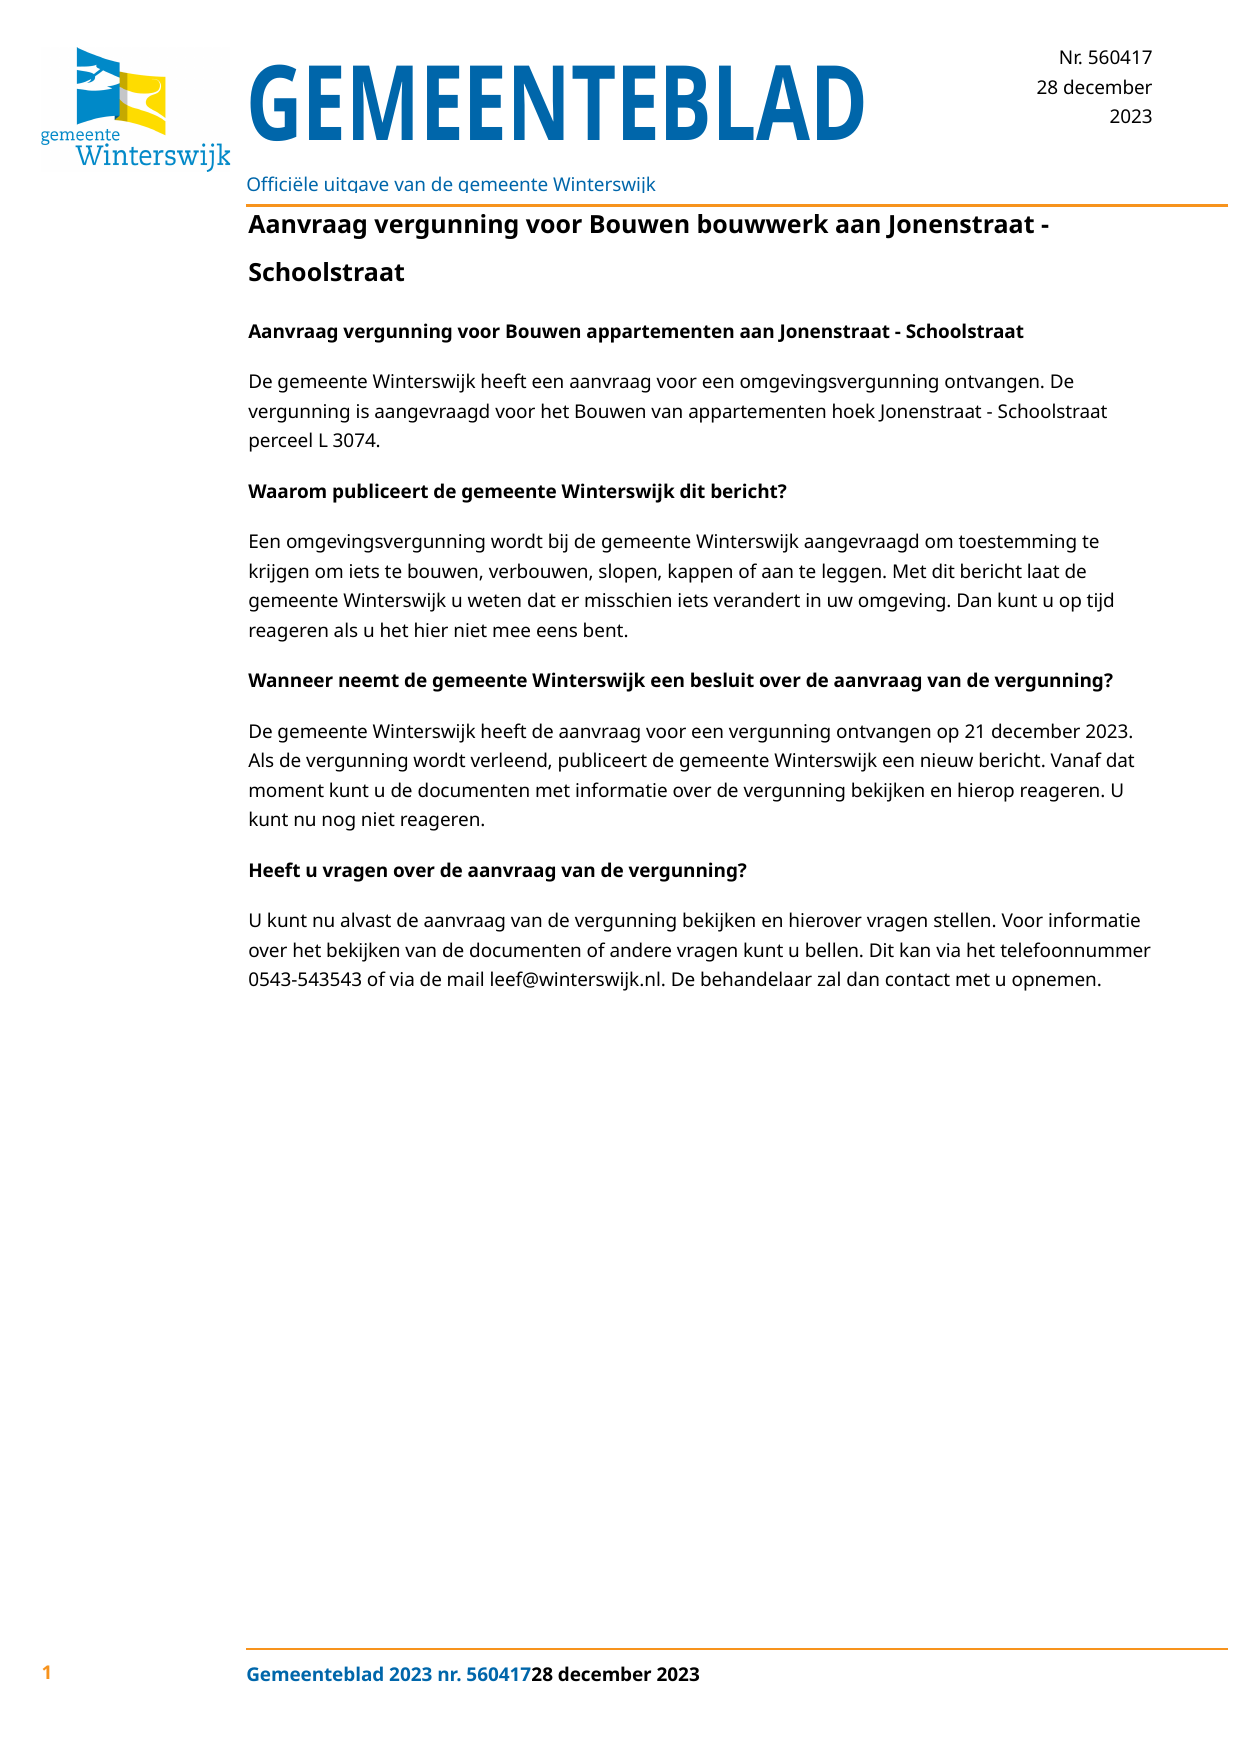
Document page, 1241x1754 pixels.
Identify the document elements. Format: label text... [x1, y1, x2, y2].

text Aanvraag vergunning voor Bouwen appartementen aan Jonenstraat - Schoolstraat [248, 318, 1152, 344]
text Aanvraag vergunning voor Bouwen bouwwerk aan Jonenstraat - Schoolstraat [248, 207, 1152, 288]
text Een omgevingsvergunning wordt bij de gemeente Winterswijk aangevraagd om toestemming te krijgen om iets te bouwen, verbouwen, slopen, kappen of aan te leggen. Met dit bericht laat de gemeente Winterswijk u weten dat er misschien iets verandert in uw omgeving. Dan kunt u op tijd reageren als u het hier niet mee eens bent. [248, 528, 1152, 643]
picture [41, 47, 231, 172]
text U kunt nu alvast de aanvraag van de vergunning bekijken en hierover vragen stellen. Voor informatie over het bekijken van de documenten of andere vragen kunt u bellen. Dit kan via het telefoonnummer 0543-543543 of via de mail leef@winterswijk.nl. De behandelaar zal dan contact met u opnemen. [248, 907, 1152, 992]
text Heeft u vragen over de aanvraag van de vergunning? [248, 857, 1152, 883]
text De gemeente Winterswijk heeft de aanvraag voor een vergunning ontvangen op 21 december 2023. Als de vergunning wordt verleend, publiceert de gemeente Winterswijk een nieuw bericht. Vanaf dat moment kunt u de documenten met informatie over de vergunning bekijken en hierop reageren. U kunt nu nog niet reageren. [248, 718, 1152, 832]
picture [225, 153, 231, 162]
text Wanneer neemt de gemeente Winterswijk een besluit over de aanvraag van de vergunning? [248, 667, 1152, 693]
text Waarom publiceert de gemeente Winterswijk dit bericht? [248, 478, 1152, 504]
text De gemeente Winterswijk heeft een aanvraag voor een omgevingsvergunning ontvangen. De vergunning is aangevraagd voor het Bouwen van appartementen hoek Jonenstraat - Schoolstraat perceel L 3074. [248, 368, 1152, 453]
